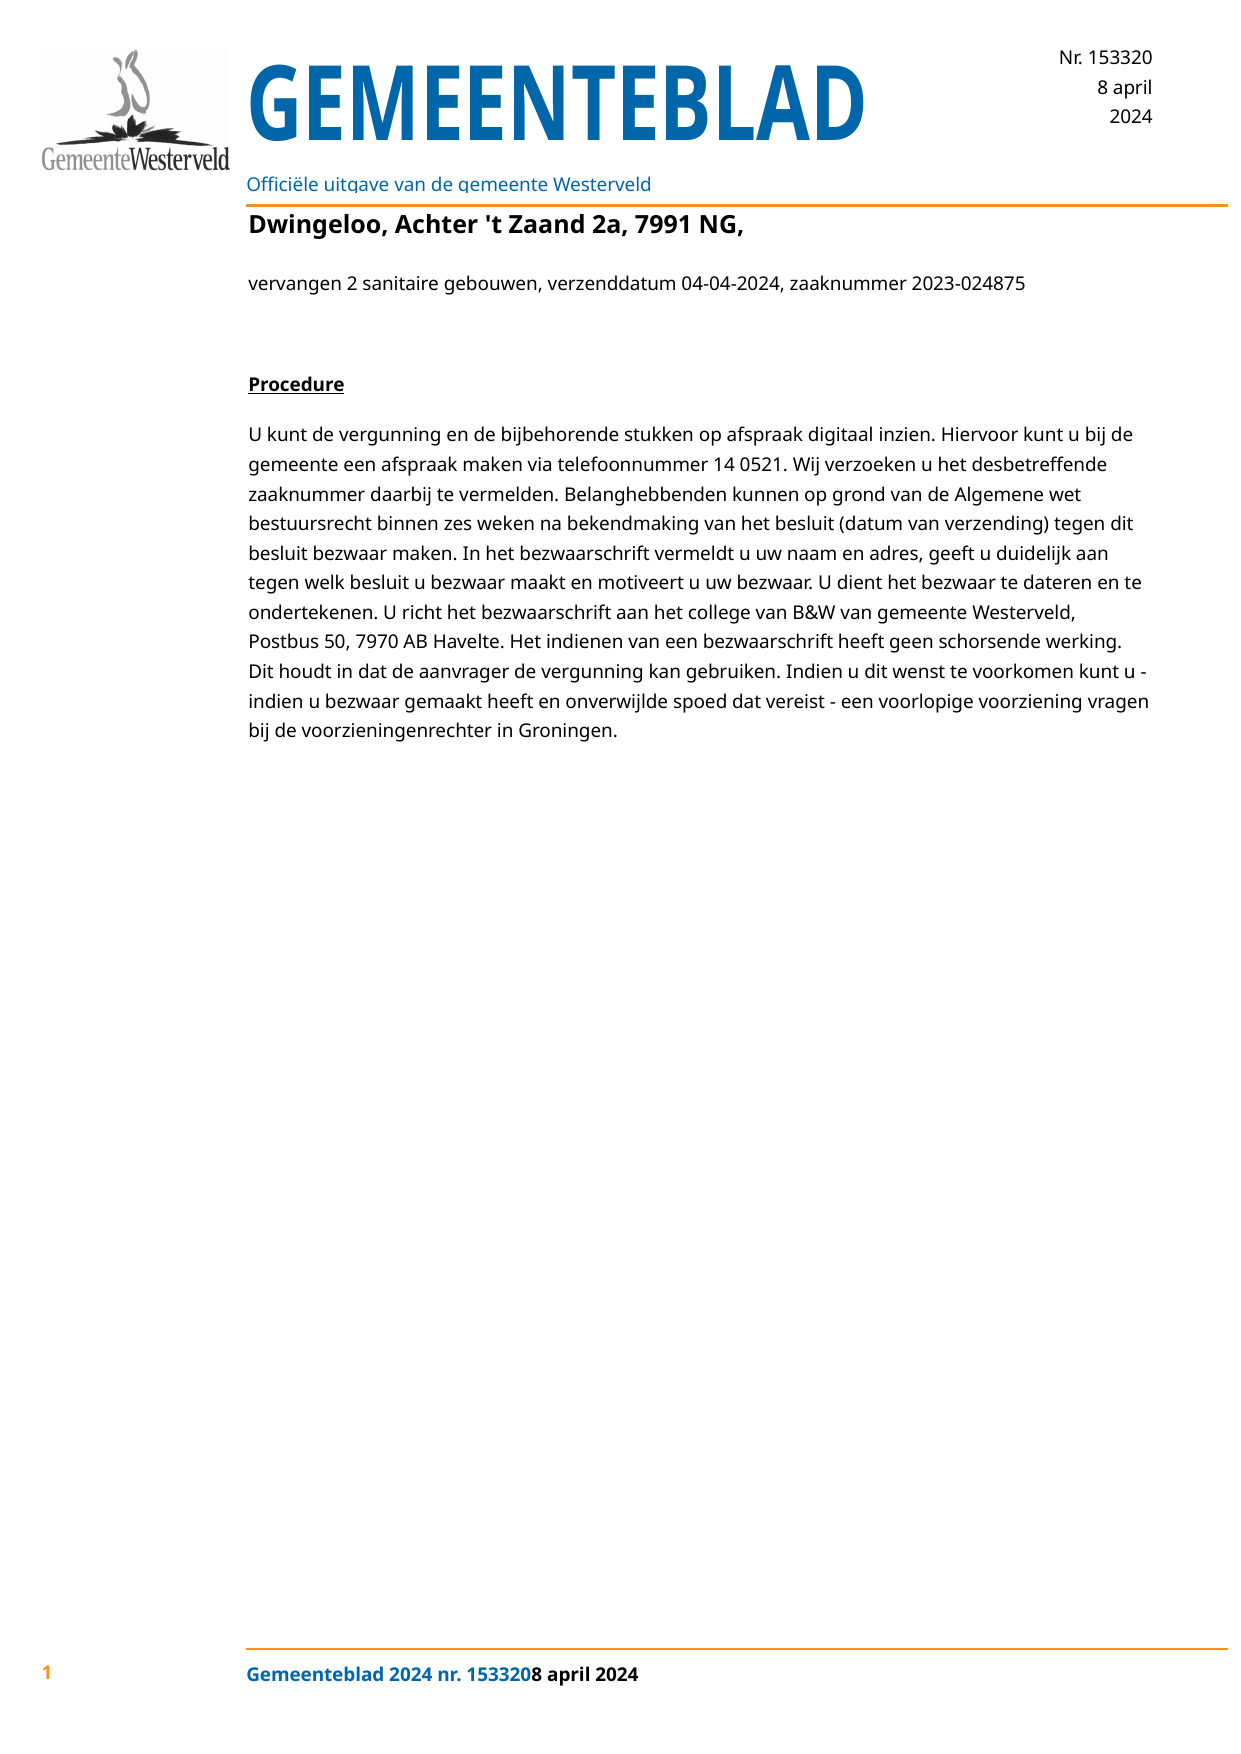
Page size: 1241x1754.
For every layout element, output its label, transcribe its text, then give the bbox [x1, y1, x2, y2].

text U kunt de vergunning en de bijbehorende stukken op afspraak digitaal inzien. Hiervoor kunt u bij de gemeente een afspraak maken via telefoonnummer 14 0521. Wij verzoeken u het desbetreffende zaaknummer daarbij te vermelden. Belanghebbenden kunnen op grond van de Algemene wet bestuursrecht binnen zes weken na bekendmaking van het besluit (datum van verzending) tegen dit besluit bezwaar maken. In het bezwaarschrift vermeldt u uw naam en adres, geeft u duidelijk aan tegen welk besluit u bezwaar maakt en motiveert u uw bezwaar. U dient het bezwaar te dateren en te ondertekenen. U richt het bezwaarschrift aan het college van B&W van gemeente Westerveld, Postbus 50, 7970 AB Havelte. Het indienen van een bezwaarschrift heeft geen schorsende werking. Dit houdt in dat de aanvrager de vergunning kan gebruiken. Indien u dit wenst te voorkomen kunt u - indien u bezwaar gemaakt heeft en onverwijlde spoed dat vereist - een voorlopige voorziening vragen bij de voorzieningenrechter in Groningen. [248, 422, 1152, 743]
text vervangen 2 sanitaire gebouwen, verzenddatum 04-04-2024, zaaknummer 2023-024875 [248, 270, 1152, 296]
picture [41, 47, 231, 172]
text Procedure [248, 371, 1152, 397]
text Dwingeloo, Achter 't Zaand 2a, 7991 NG, [248, 207, 1152, 241]
